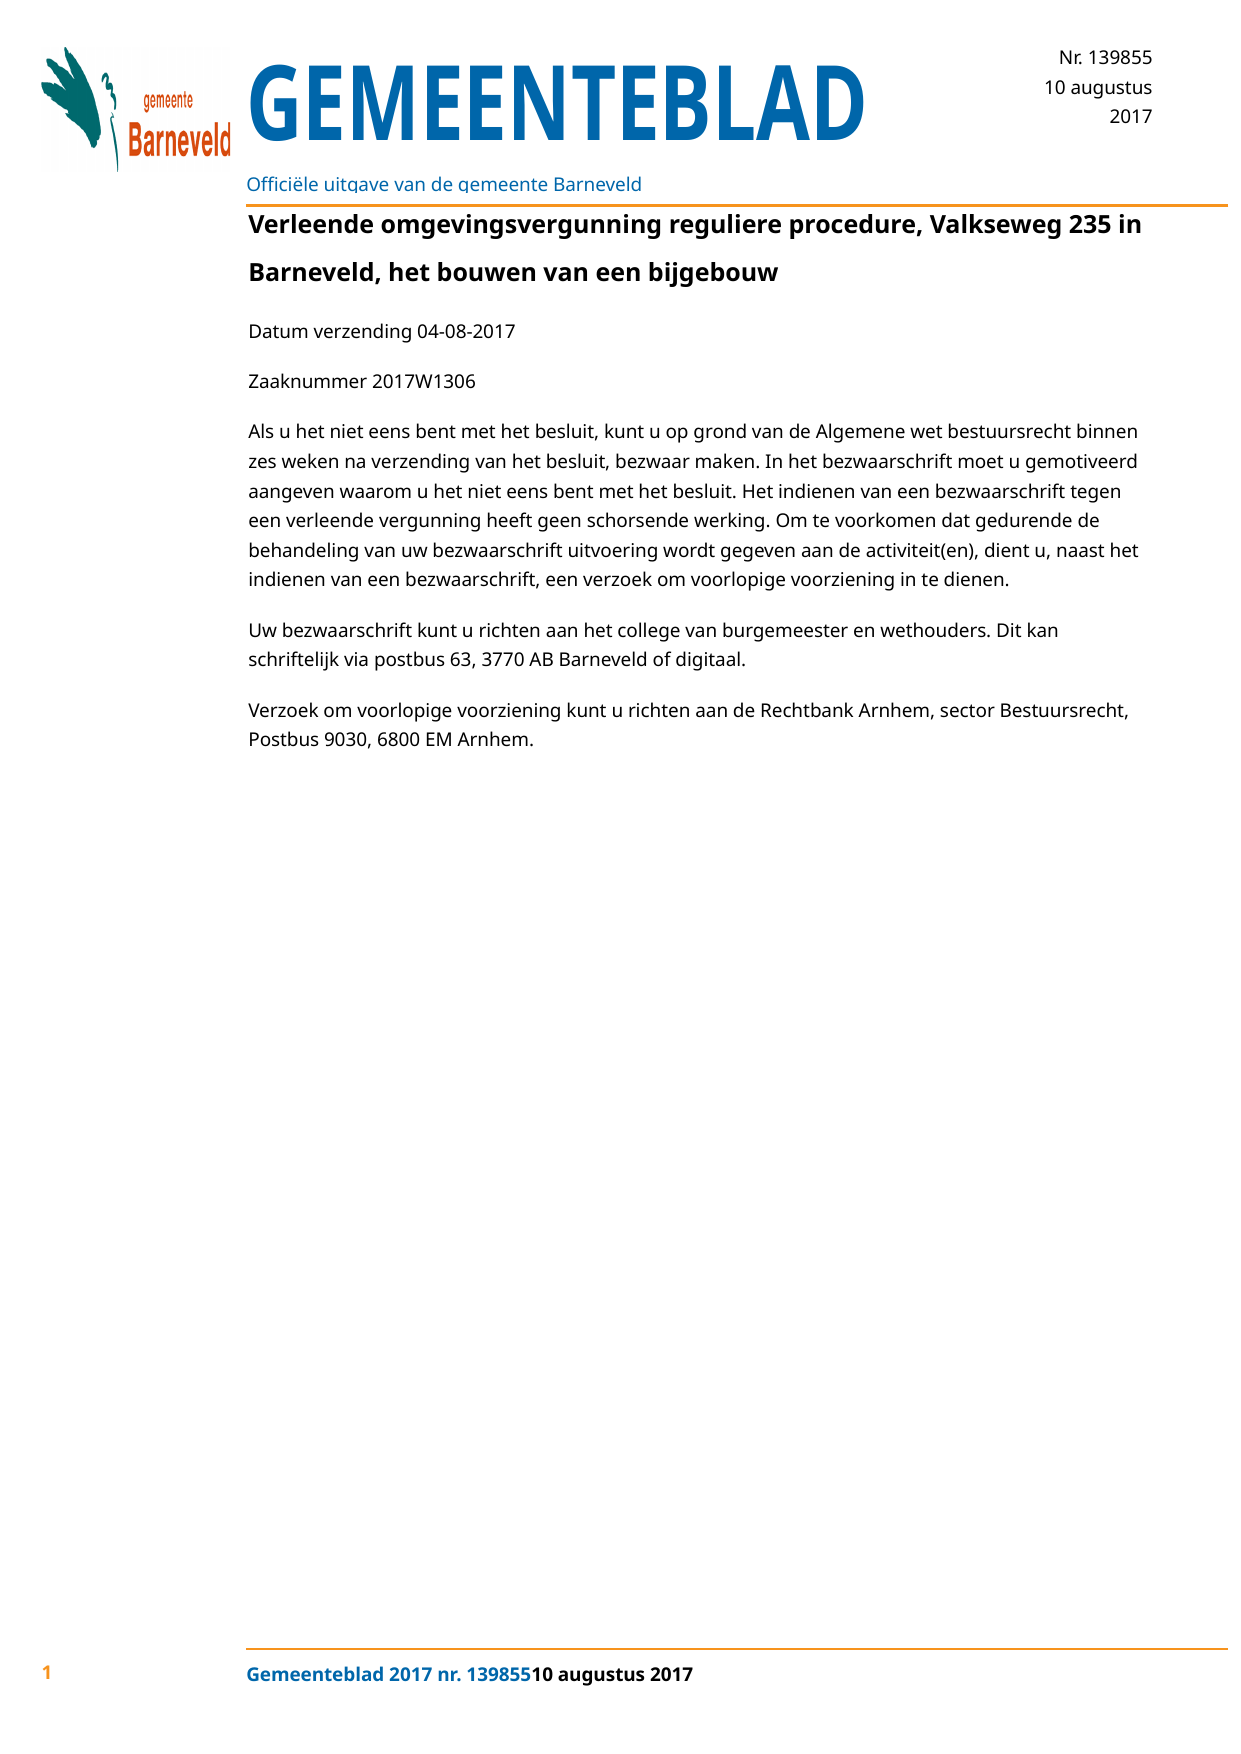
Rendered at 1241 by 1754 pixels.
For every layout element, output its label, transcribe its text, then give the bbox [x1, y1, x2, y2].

text Datum verzending 04-08-2017 [248, 318, 1152, 344]
picture [41, 47, 231, 172]
text Verzoek om voorlopige voorziening kunt u richten aan de Rechtbank Arnhem, sector Bestuursrecht, Postbus 9030, 6800 EM Arnhem. [248, 697, 1152, 752]
text Zaaknummer 2017W1306 [248, 368, 1152, 394]
text Verleende omgevingsvergunning reguliere procedure, Valkseweg 235 in Barneveld, het bouwen van een bijgebouw [248, 207, 1152, 288]
text Uw bezwaarschrift kunt u richten aan het college van burgemeester en wethouders. Dit kan schriftelijk via postbus 63, 3770 AB Barneveld of digitaal. [248, 617, 1152, 672]
text Als u het niet eens bent met het besluit, kunt u op grond van de Algemene wet bestuursrecht binnen zes weken na verzending van het besluit, bezwaar maken. In het bezwaarschrift moet u gemotiveerd aangeven waarom u het niet eens bent met het besluit. Het indienen van een bezwaarschrift tegen een verleende vergunning heeft geen schorsende werking. Om te voorkomen dat gedurende de behandeling van uw bezwaarschrift uitvoering wordt gegeven aan de activiteit(en), dient u, naast het indienen van een bezwaarschrift, een verzoek om voorlopige voorziening in te dienen. [248, 419, 1152, 592]
